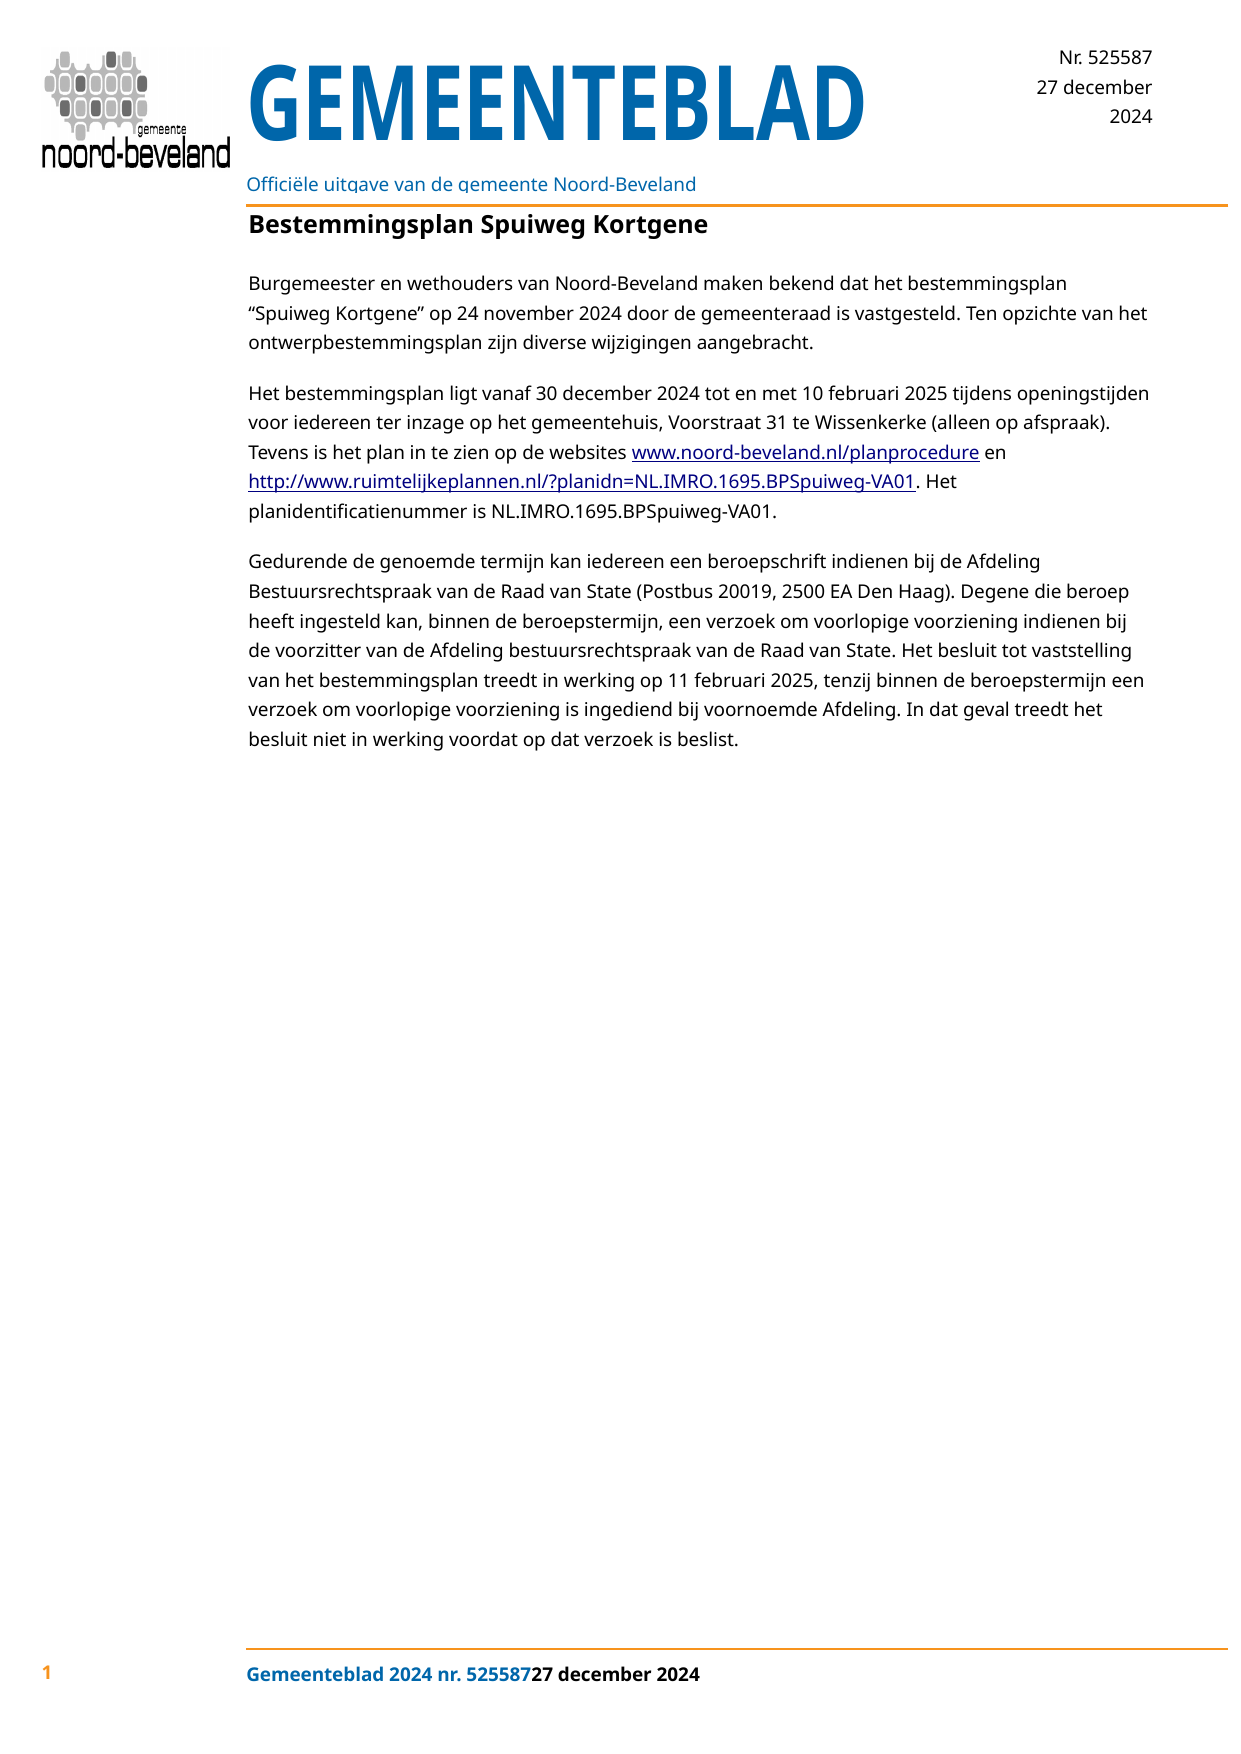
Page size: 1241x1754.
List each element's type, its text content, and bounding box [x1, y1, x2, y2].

text Bestemmingsplan Spuiweg Kortgene [248, 207, 1152, 241]
text Burgemeester en wethouders van Noord-Beveland maken bekend dat het bestemmingsplan “Spuiweg Kortgene” op 24 november 2024 door de gemeenteraad is vastgesteld. Ten opzichte van het ontwerpbestemmingsplan zijn diverse wijzigingen aangebracht. [248, 270, 1152, 355]
text Het bestemmingsplan ligt vanaf 30 december 2024 tot en met 10 februari 2025 tijdens openingstijden voor iedereen ter inzage op het gemeentehuis, Voorstraat 31 te Wissenkerke (alleen op afspraak). Tevens is het plan in te zien op de websites www.noord-beveland.nl/planprocedure en http://www.ruimtelijkeplannen.nl/?planidn=NL.IMRO.1695.BPSpuiweg-VA01. Het planidentificatienummer is NL.IMRO.1695.BPSpuiweg-VA01. [248, 380, 1152, 524]
text Gedurende de genoemde termijn kan iedereen een beroepschrift indienen bij de Afdeling Bestuursrechtspraak van de Raad van State (Postbus 20019, 2500 EA Den Haag). Degene die beroep heeft ingesteld kan, binnen de beroepstermijn, een verzoek om voorlopige voorziening indienen bij de voorzitter van de Afdeling bestuursrechtspraak van de Raad van State. Het besluit tot vaststelling van het bestemmingsplan treedt in werking op 11 februari 2025, tenzij binnen de beroepstermijn een verzoek om voorlopige voorziening is ingediend bij voornoemde Afdeling. In dat geval treedt het besluit niet in werking voordat op dat verzoek is beslist. [248, 549, 1152, 752]
picture [41, 47, 231, 172]
